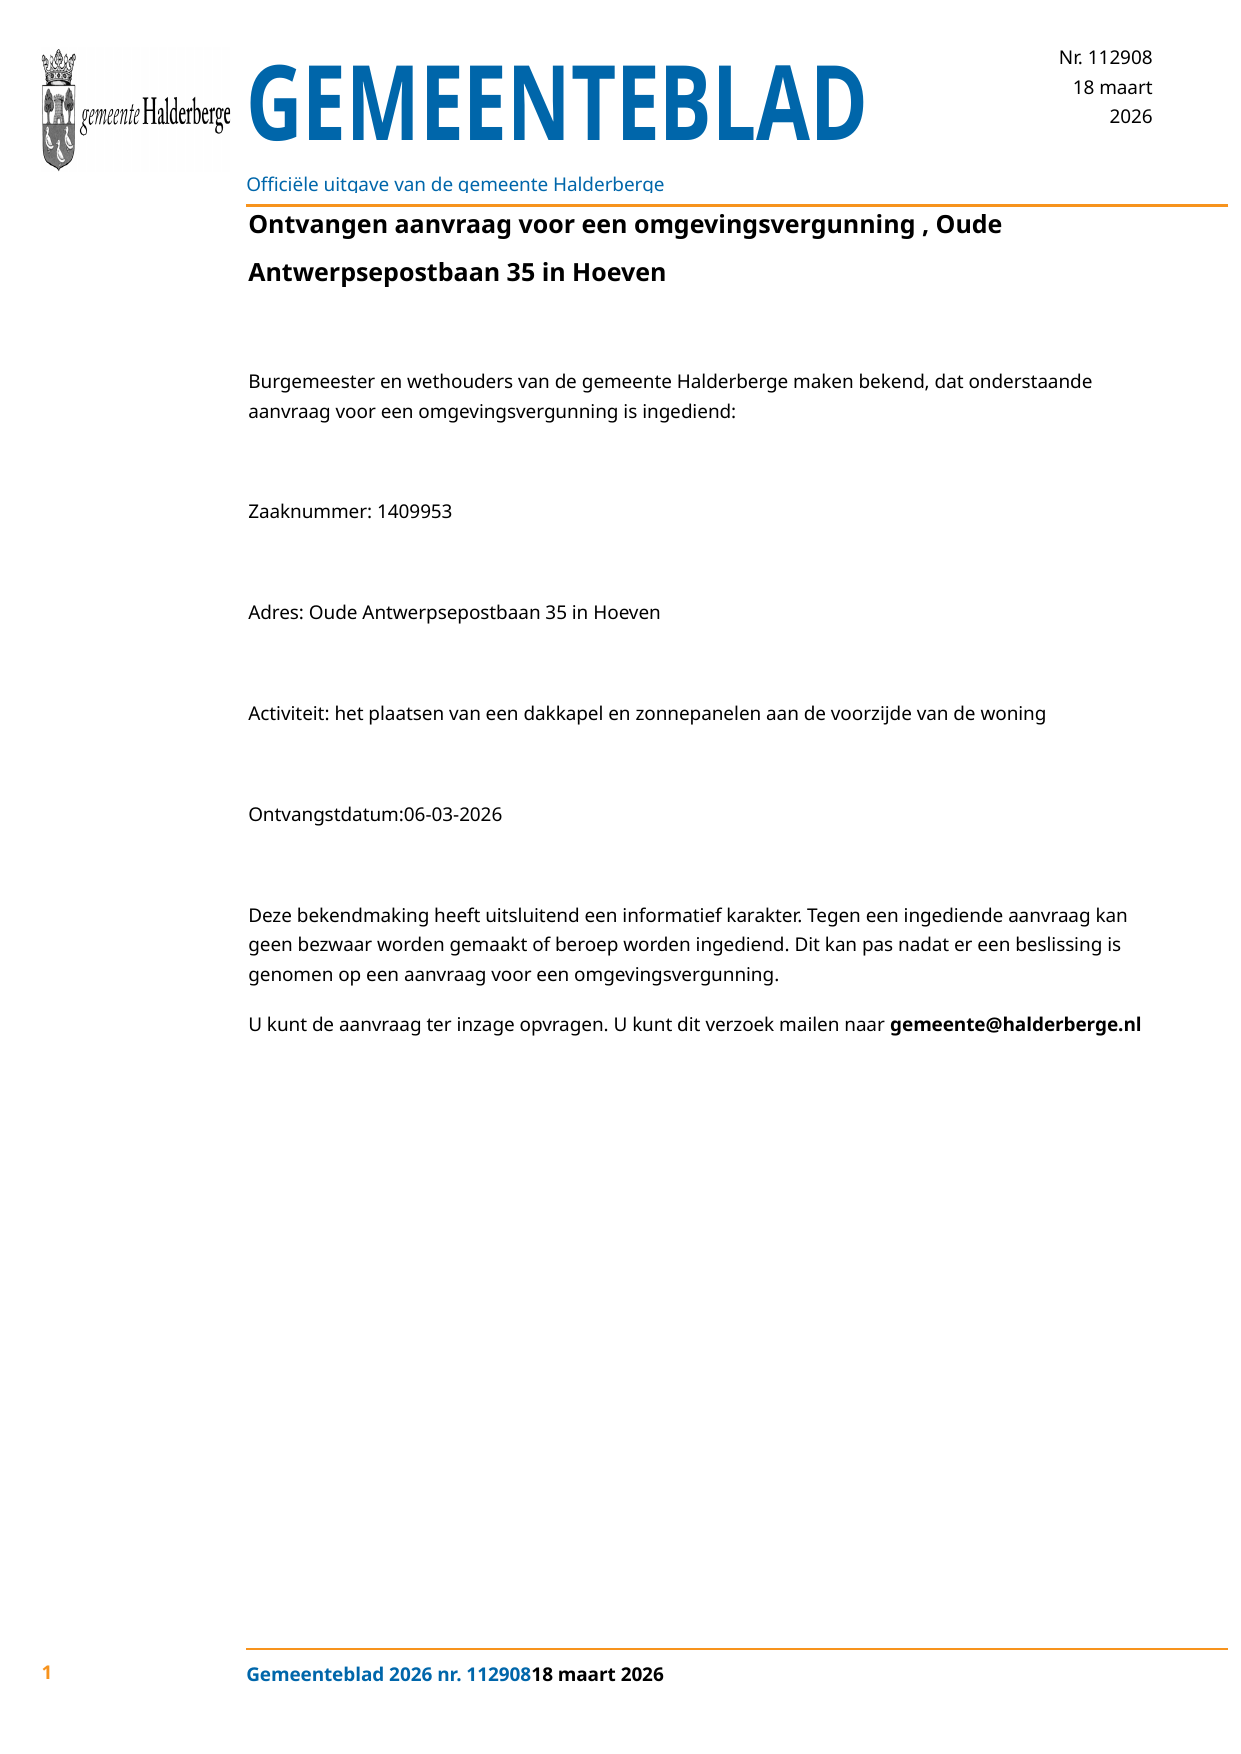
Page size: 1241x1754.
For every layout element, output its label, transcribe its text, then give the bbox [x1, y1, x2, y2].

text Ontvangen aanvraag voor een omgevingsvergunning , Oude Antwerpsepostbaan 35 in Hoeven [248, 207, 1152, 288]
text U kunt de aanvraag ter inzage opvragen. U kunt dit verzoek mailen naar gemeente@halderberge.nl [248, 1012, 1152, 1037]
text Adres: Oude Antwerpsepostbaan 35 in Hoeven [248, 599, 1152, 625]
text Deze bekendmaking heeft uitsluitend een informatief karakter. Tegen een ingediende aanvraag kan geen bezwaar worden gemaakt of beroep worden ingediend. Dit kan pas nadat er een beslissing is genomen op een aanvraag voor een omgevingsvergunning. [248, 902, 1152, 987]
text Activiteit: het plaatsen van een dakkapel en zonnepanelen aan de voorzijde van de woning [248, 700, 1152, 726]
text Ontvangstdatum:06-03-2026 [248, 801, 1152, 827]
text Zaaknummer: 1409953 [248, 499, 1152, 524]
picture [41, 47, 231, 172]
text Burgemeester en wethouders van de gemeente Halderberge maken bekend, dat onderstaande aanvraag voor een omgevingsvergunning is ingediend: [248, 368, 1152, 424]
